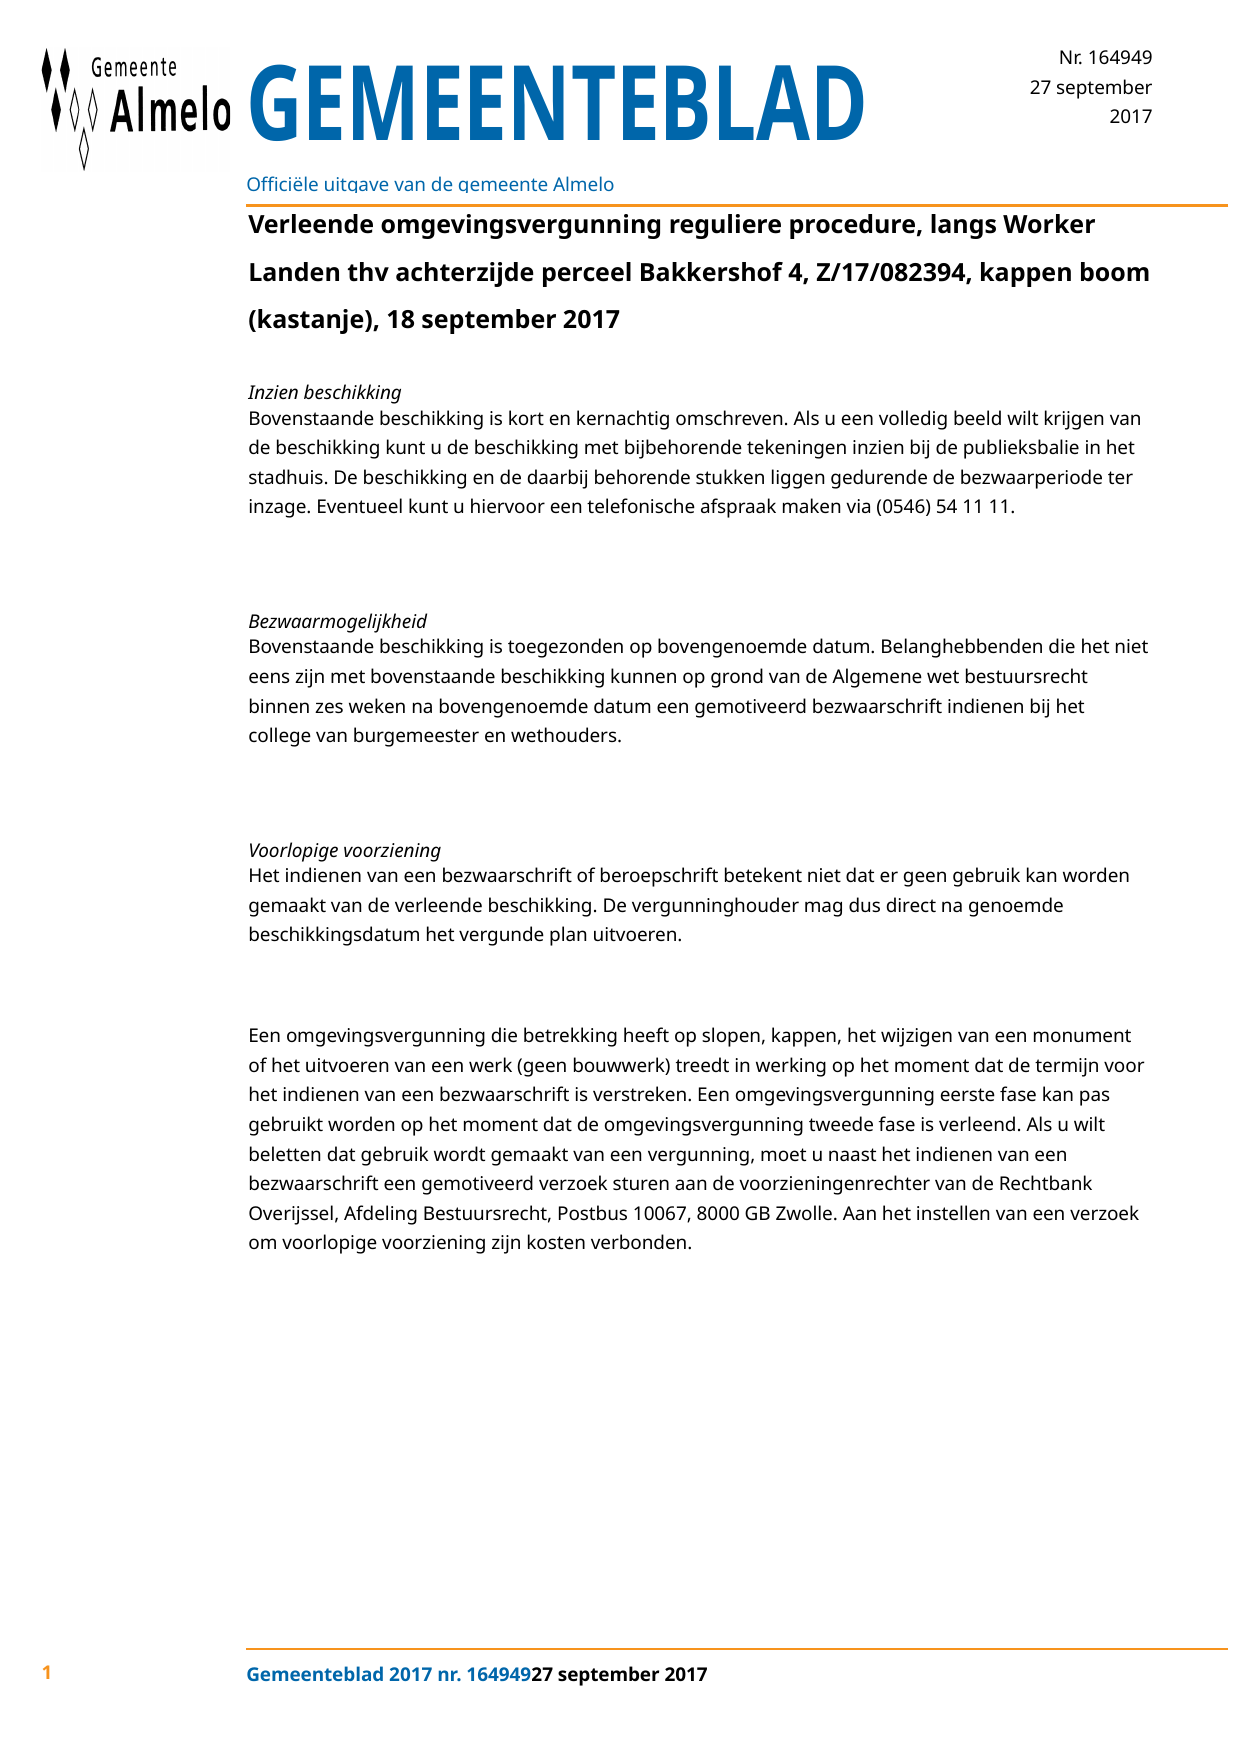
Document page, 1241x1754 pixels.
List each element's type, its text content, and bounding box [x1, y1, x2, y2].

text Bovenstaande beschikking is toegezonden op bovengenoemde datum. Belanghebbenden die het niet eens zijn met bovenstaande beschikking kunnen op grond van de Algemene wet bestuursrecht binnen zes weken na bovengenoemde datum een gemotiveerd bezwaarschrift indienen bij het college van burgemeester en wethouders. [248, 634, 1152, 748]
text Het indienen van een bezwaarschrift of beroepschrift betekent niet dat er geen gebruik kan worden gemaakt van de verleende beschikking. De vergunninghouder mag dus direct na genoemde beschikkingsdatum het vergunde plan uitvoeren. [248, 862, 1152, 947]
text Verleende omgevingsvergunning reguliere procedure, langs Worker Landen thv achterzijde perceel Bakkershof 4, Z/17/082394, kappen boom (kastanje), 18 september 2017 [248, 207, 1152, 336]
picture [41, 47, 231, 172]
text Een omgevingsvergunning die betrekking heeft op slopen, kappen, het wijzigen van een monument of het uitvoeren van een werk (geen bouwwerk) treedt in werking op het moment dat de termijn voor het indienen van een bezwaarschrift is verstreken. Een omgevingsvergunning eerste fase kan pas gebruikt worden op het moment dat de omgevingsvergunning tweede fase is verleend. Als u wilt beletten dat gebruik wordt gemaakt van een vergunning, moet u naast het indienen van een bezwaarschrift een gemotiveerd verzoek sturen aan de voorzieningenrechter van de Rechtbank Overijssel, Afdeling Bestuursrecht, Postbus 10067, 8000 GB Zwolle. Aan het instellen van een verzoek om voorlopige voorziening zijn kosten verbonden. [248, 1022, 1152, 1255]
text Bezwaarmogelijkheid [248, 608, 1152, 634]
text Voorlopige voorziening [248, 837, 1152, 862]
text Inzien beschikking [248, 379, 1152, 405]
text Bovenstaande beschikking is kort en kernachtig omschreven. Als u een volledig beeld wilt krijgen van de beschikking kunt u de beschikking met bijbehorende tekeningen inzien bij de publieksbalie in het stadhuis. De beschikking en de daarbij behorende stukken liggen gedurende de bezwaarperiode ter inzage. Eventueel kunt u hiervoor een telefonische afspraak maken via (0546) 54 11 11. [248, 405, 1152, 519]
